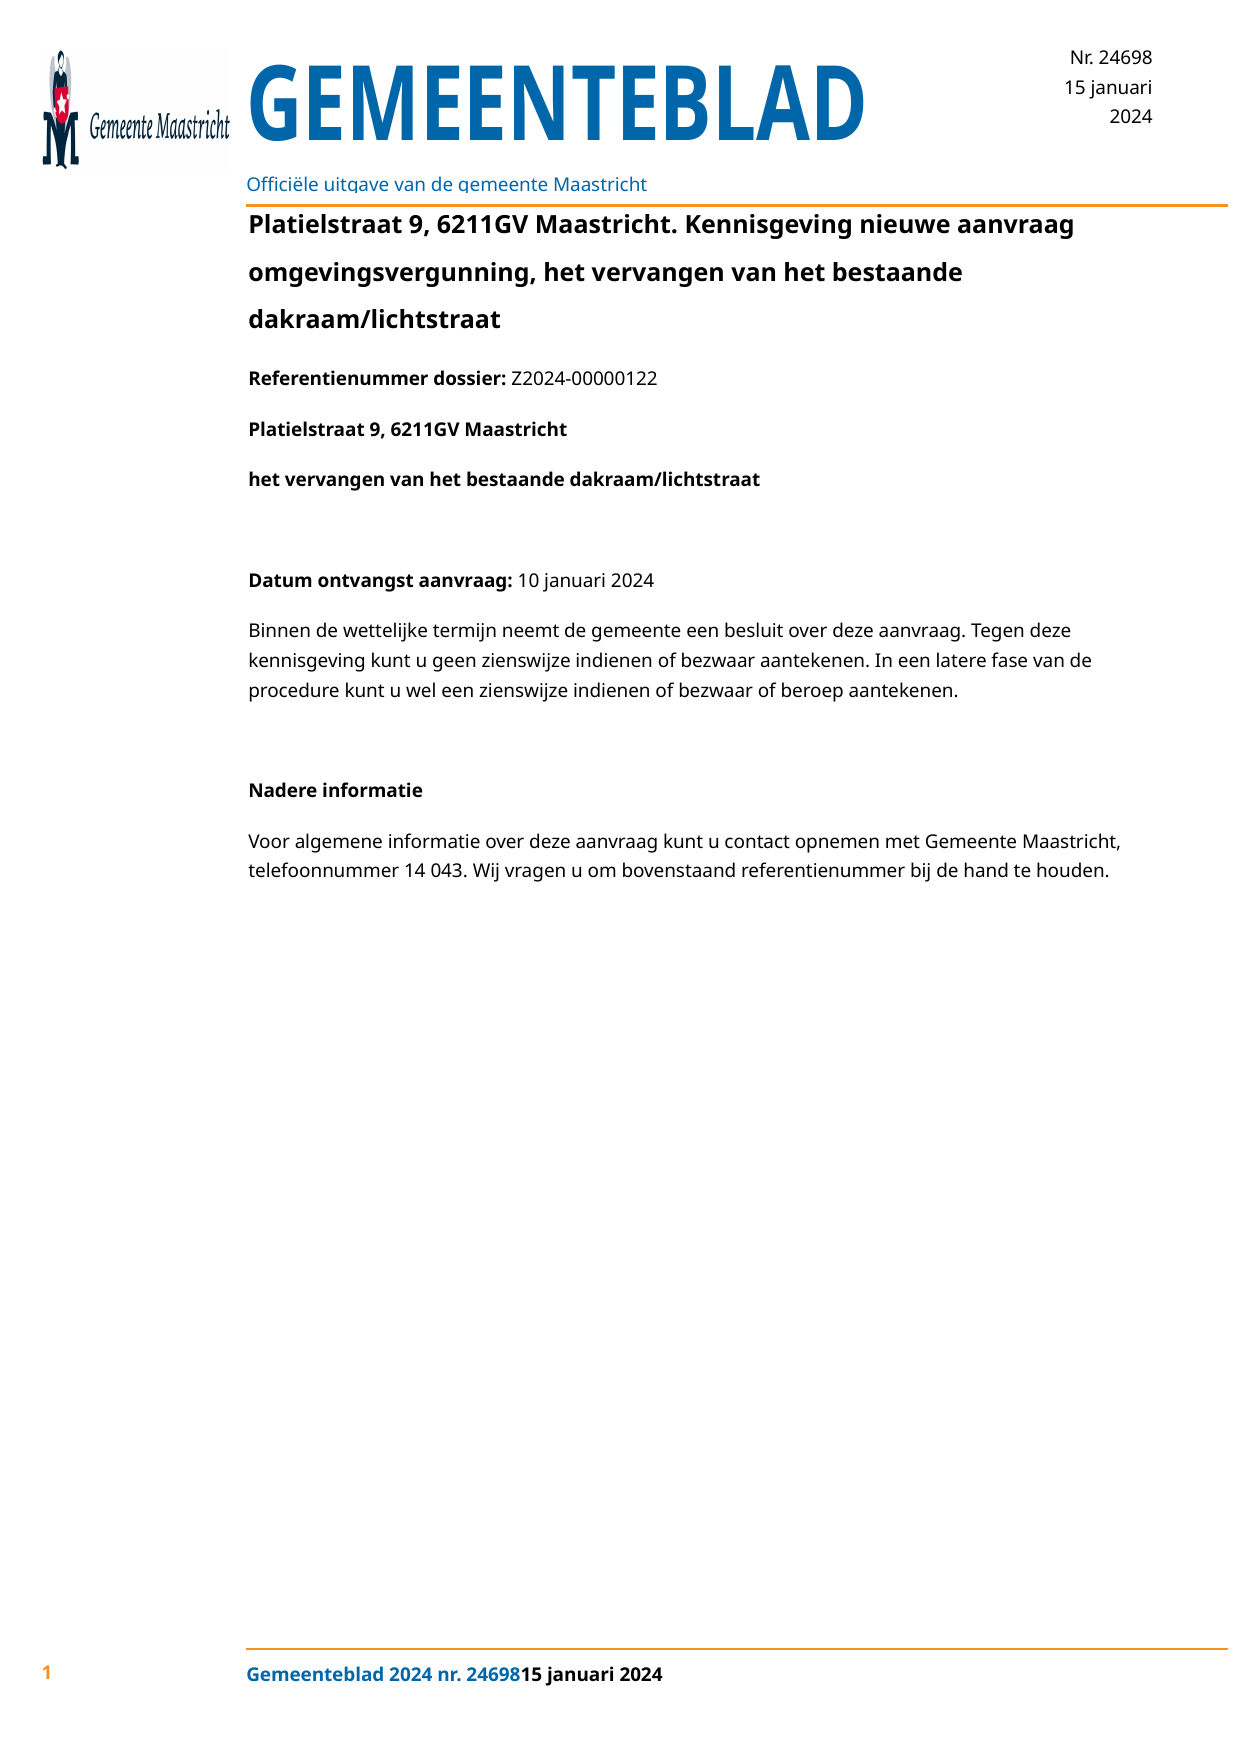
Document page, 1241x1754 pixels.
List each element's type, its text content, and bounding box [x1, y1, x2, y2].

text het vervangen van het bestaande dakraam/lichtstraat [248, 466, 1152, 492]
text Referentienummer dossier: Z2024-00000122 [248, 366, 1152, 391]
text Platielstraat 9, 6211GV Maastricht [248, 416, 1152, 442]
text Platielstraat 9, 6211GV Maastricht. Kennisgeving nieuwe aanvraag omgevingsvergunning, het vervangen van het bestaande dakraam/lichtstraat [248, 207, 1152, 336]
text Binnen de wettelijke termijn neemt de gemeente een besluit over deze aanvraag. Tegen deze kennisgeving kunt u geen zienswijze indienen of bezwaar aantekenen. In een latere fase van de procedure kunt u wel een zienswijze indienen of bezwaar of beroep aantekenen. [248, 618, 1152, 702]
text Voor algemene informatie over deze aanvraag kunt u contact opnemen met Gemeente Maastricht, telefoonnummer 14 043. Wij vragen u om bovenstaand referentienummer bij de hand te houden. [248, 828, 1152, 883]
text Nadere informatie [248, 778, 1152, 803]
text Datum ontvangst aanvraag: 10 januari 2024 [248, 567, 1152, 593]
picture [41, 47, 231, 172]
